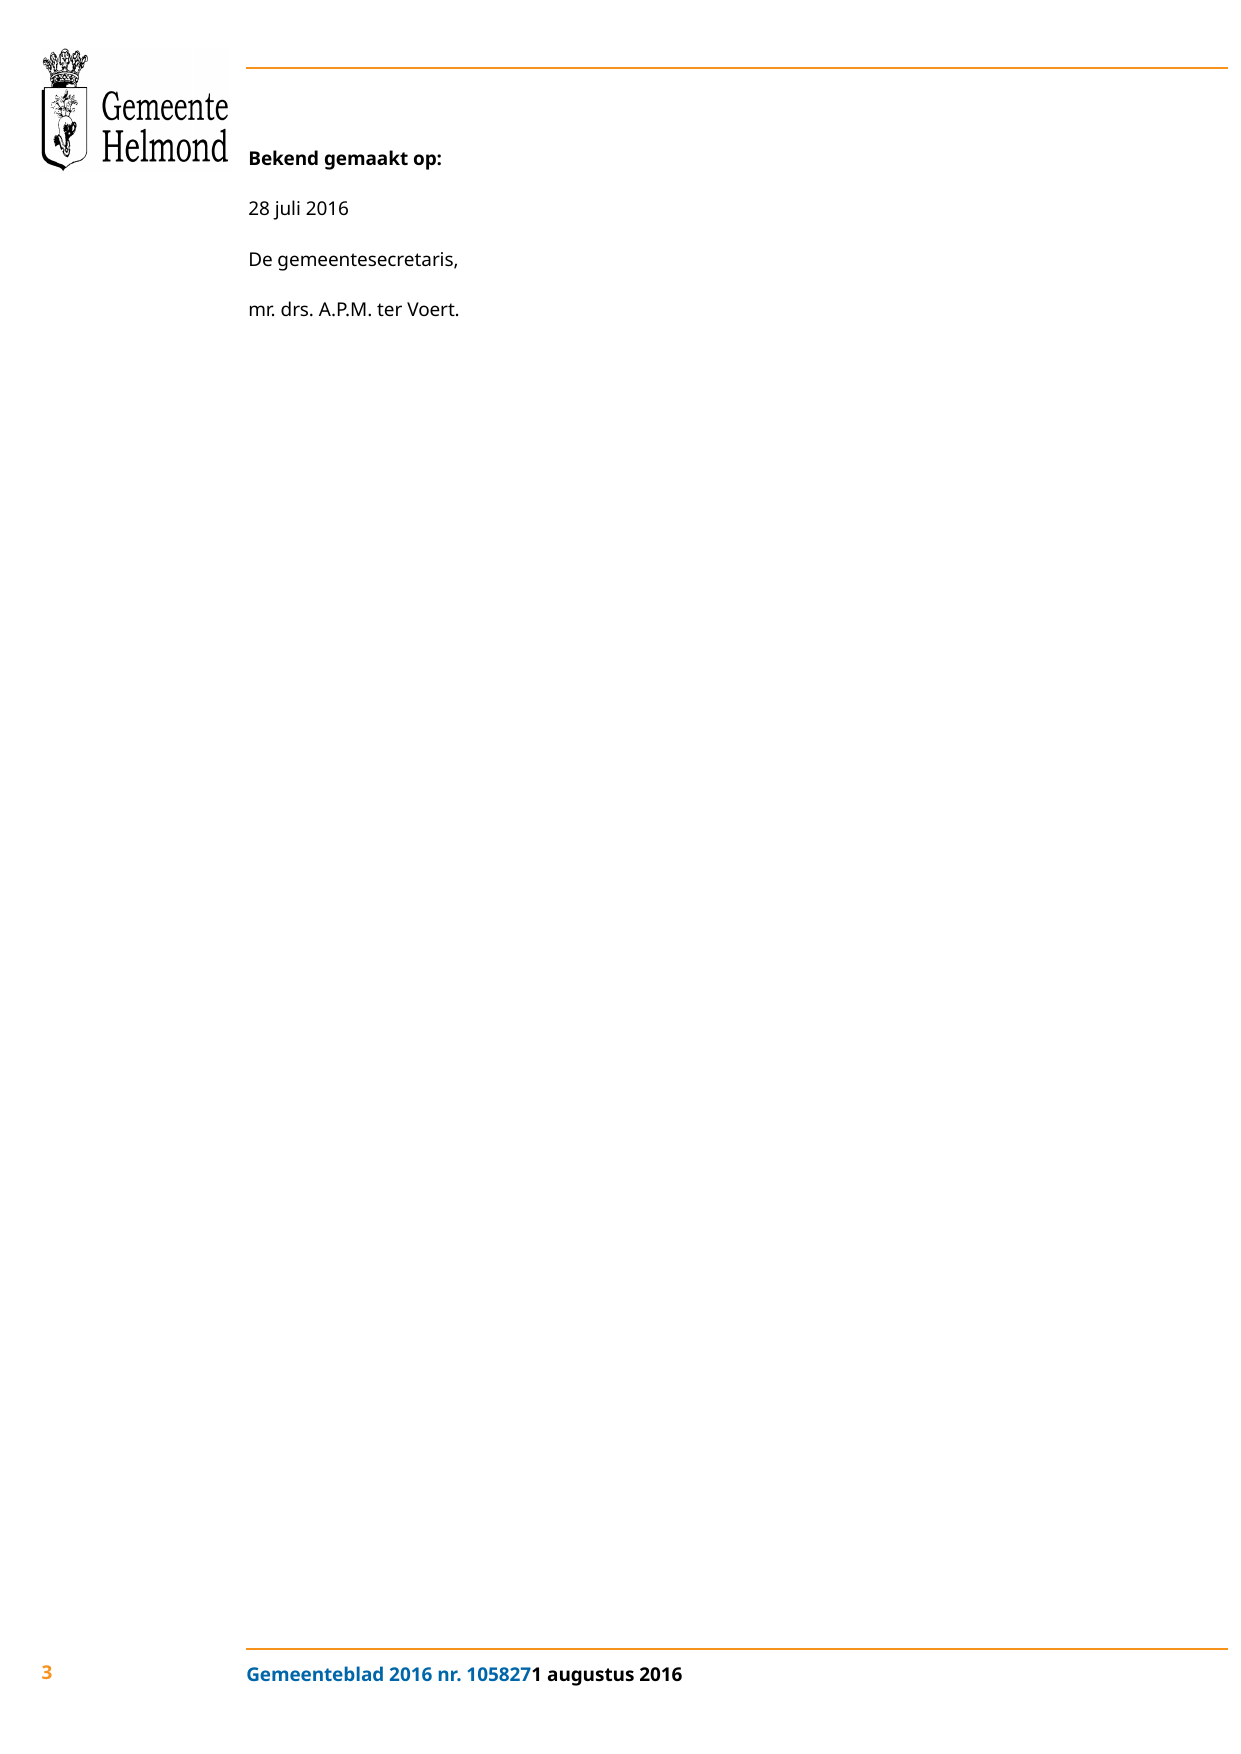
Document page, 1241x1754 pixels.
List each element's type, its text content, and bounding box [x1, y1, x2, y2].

picture [41, 47, 231, 172]
text Bekend gemaakt op: [248, 145, 1152, 171]
text 28 juli 2016 [248, 196, 1152, 221]
text De gemeentesecretaris, [248, 246, 1152, 272]
text mr. drs. A.P.M. ter Voert. [248, 296, 1152, 322]
